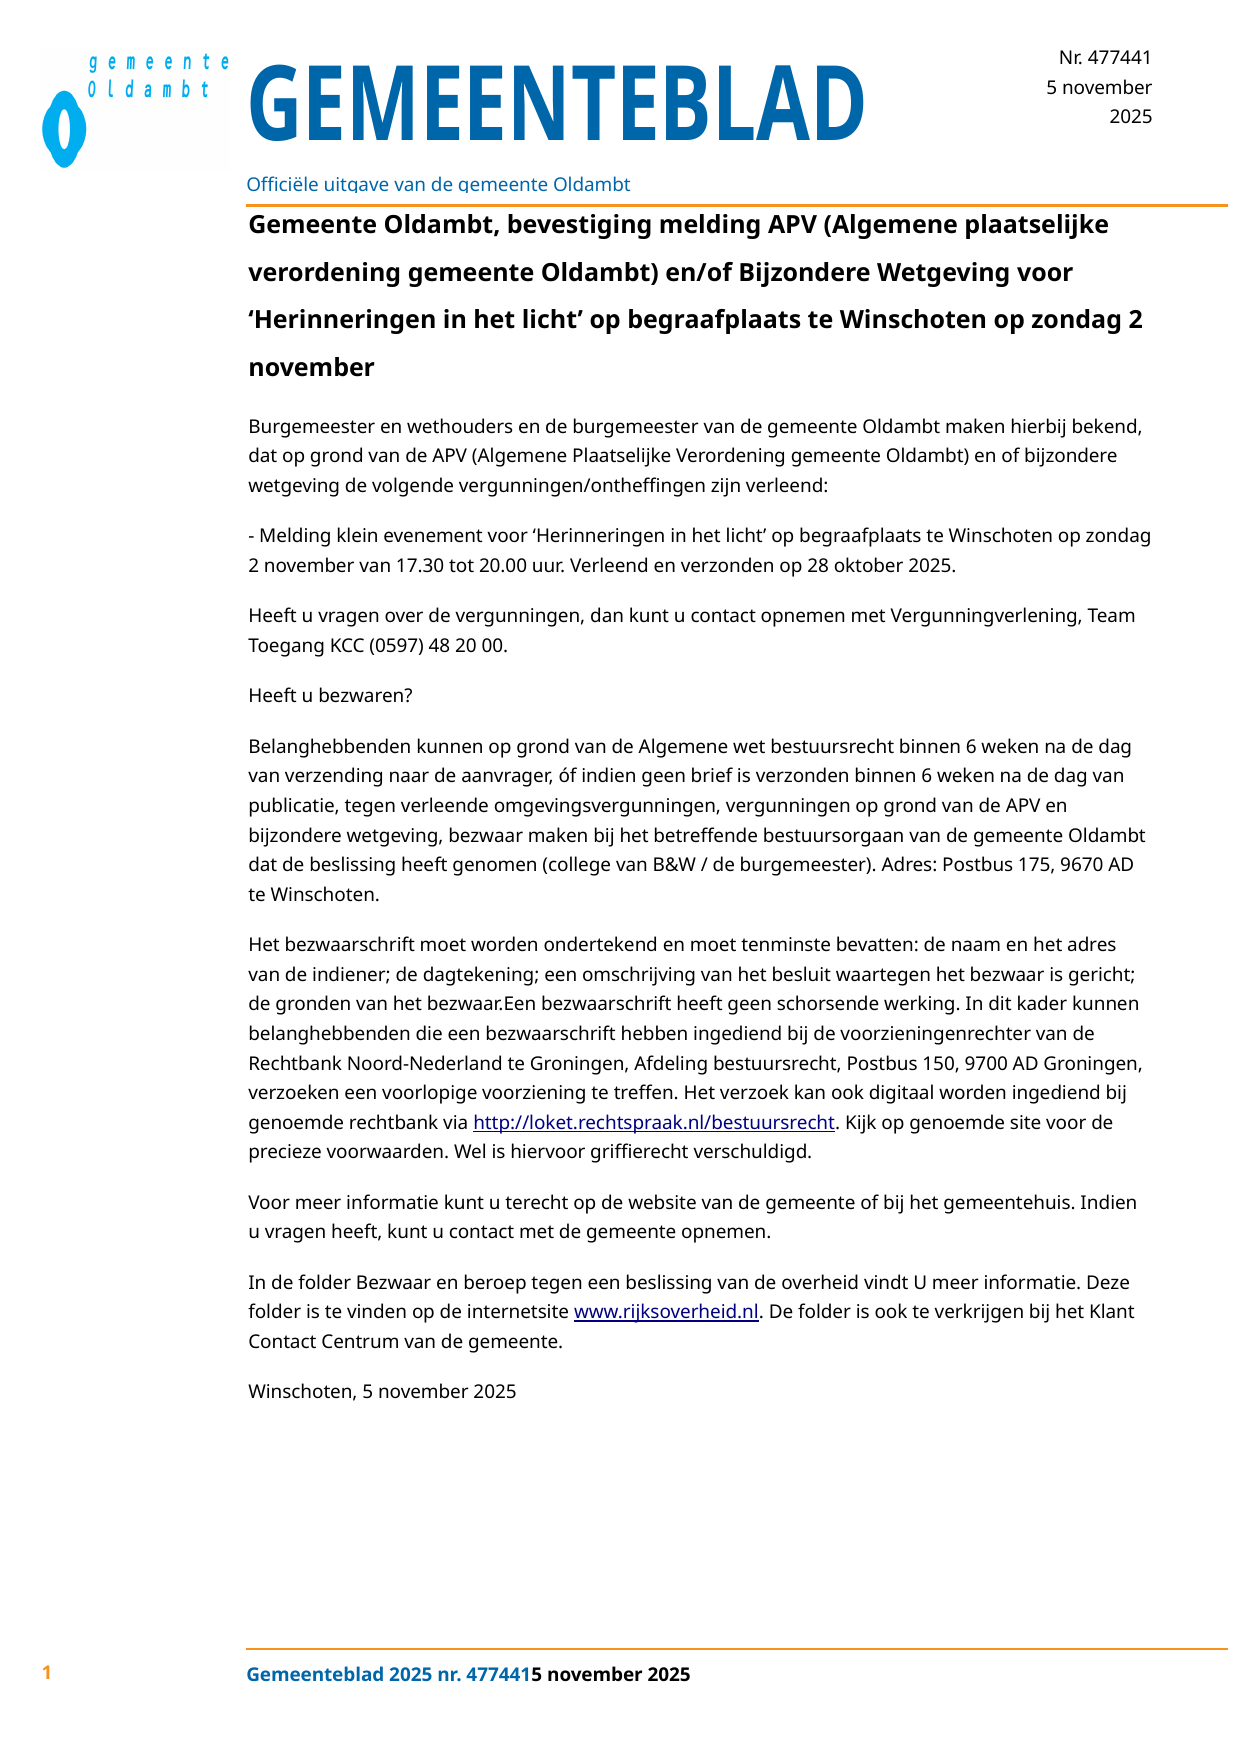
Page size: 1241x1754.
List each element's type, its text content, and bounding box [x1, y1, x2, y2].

text Winschoten, 5 november 2025 [248, 1378, 1152, 1404]
text Heeft u vragen over de vergunningen, dan kunt u contact opnemen met Vergunningverlening, Team Toegang KCC (0597) 48 20 00. [248, 603, 1152, 658]
picture [41, 47, 231, 172]
text Het bezwaarschrift moet worden ondertekend en moet tenminste bevatten: de naam en het adres van de indiener; de dagtekening; een omschrijving van het besluit waartegen het bezwaar is gericht; de gronden van het bezwaar.Een bezwaarschrift heeft geen schorsende werking. In dit kader kunnen belanghebbenden die een bezwaarschrift hebben ingediend bij de voorzieningenrechter van de Rechtbank Noord-Nederland te Groningen, Afdeling bestuursrecht, Postbus 150, 9700 AD Groningen, verzoeken een voorlopige voorziening te treffen. Het verzoek kan ook digitaal worden ingediend bij genoemde rechtbank via http://loket.rechtspraak.nl/bestuursrecht. Kijk op genoemde site voor de precieze voorwaarden. Wel is hiervoor griffierecht verschuldigd. [248, 931, 1152, 1164]
text Heeft u bezwaren? [248, 683, 1152, 708]
text Voor meer informatie kunt u terecht op de website van de gemeente of bij het gemeentehuis. Indien u vragen heeft, kunt u contact met de gemeente opnemen. [248, 1189, 1152, 1244]
text In de folder Bezwaar en beroep tegen een beslissing van de overheid vindt U meer informatie. Deze folder is te vinden op de internetsite www.rijksoverheid.nl. De folder is ook te verkrijgen bij het Klant Contact Centrum van de gemeente. [248, 1269, 1152, 1354]
text Belanghebbenden kunnen op grond van de Algemene wet bestuursrecht binnen 6 weken na de dag van verzending naar de aanvrager, óf indien geen brief is verzonden binnen 6 weken na de dag van publicatie, tegen verleende omgevingsvergunningen, vergunningen op grond van de APV en bijzondere wetgeving, bezwaar maken bij het betreffende bestuursorgaan van de gemeente Oldambt dat de beslissing heeft genomen (college van B&W / de burgemeester). Adres: Postbus 175, 9670 AD te Winschoten. [248, 733, 1152, 907]
text Burgemeester en wethouders en de burgemeester van de gemeente Oldambt maken hierbij bekend, dat op grond van de APV (Algemene Plaatselijke Verordening gemeente Oldambt) en of bijzondere wetgeving de volgende vergunningen/ontheffingen zijn verleend: [248, 413, 1152, 498]
text Gemeente Oldambt, bevestiging melding APV (Algemene plaatselijke verordening gemeente Oldambt) en/of Bijzondere Wetgeving voor ‘Herinneringen in het licht’ op begraafplaats te Winschoten op zondag 2 november [248, 207, 1152, 384]
text - Melding klein evenement voor ‘Herinneringen in het licht’ op begraafplaats te Winschoten op zondag 2 november van 17.30 tot 20.00 uur. Verleend en verzonden op 28 oktober 2025. [248, 523, 1152, 578]
